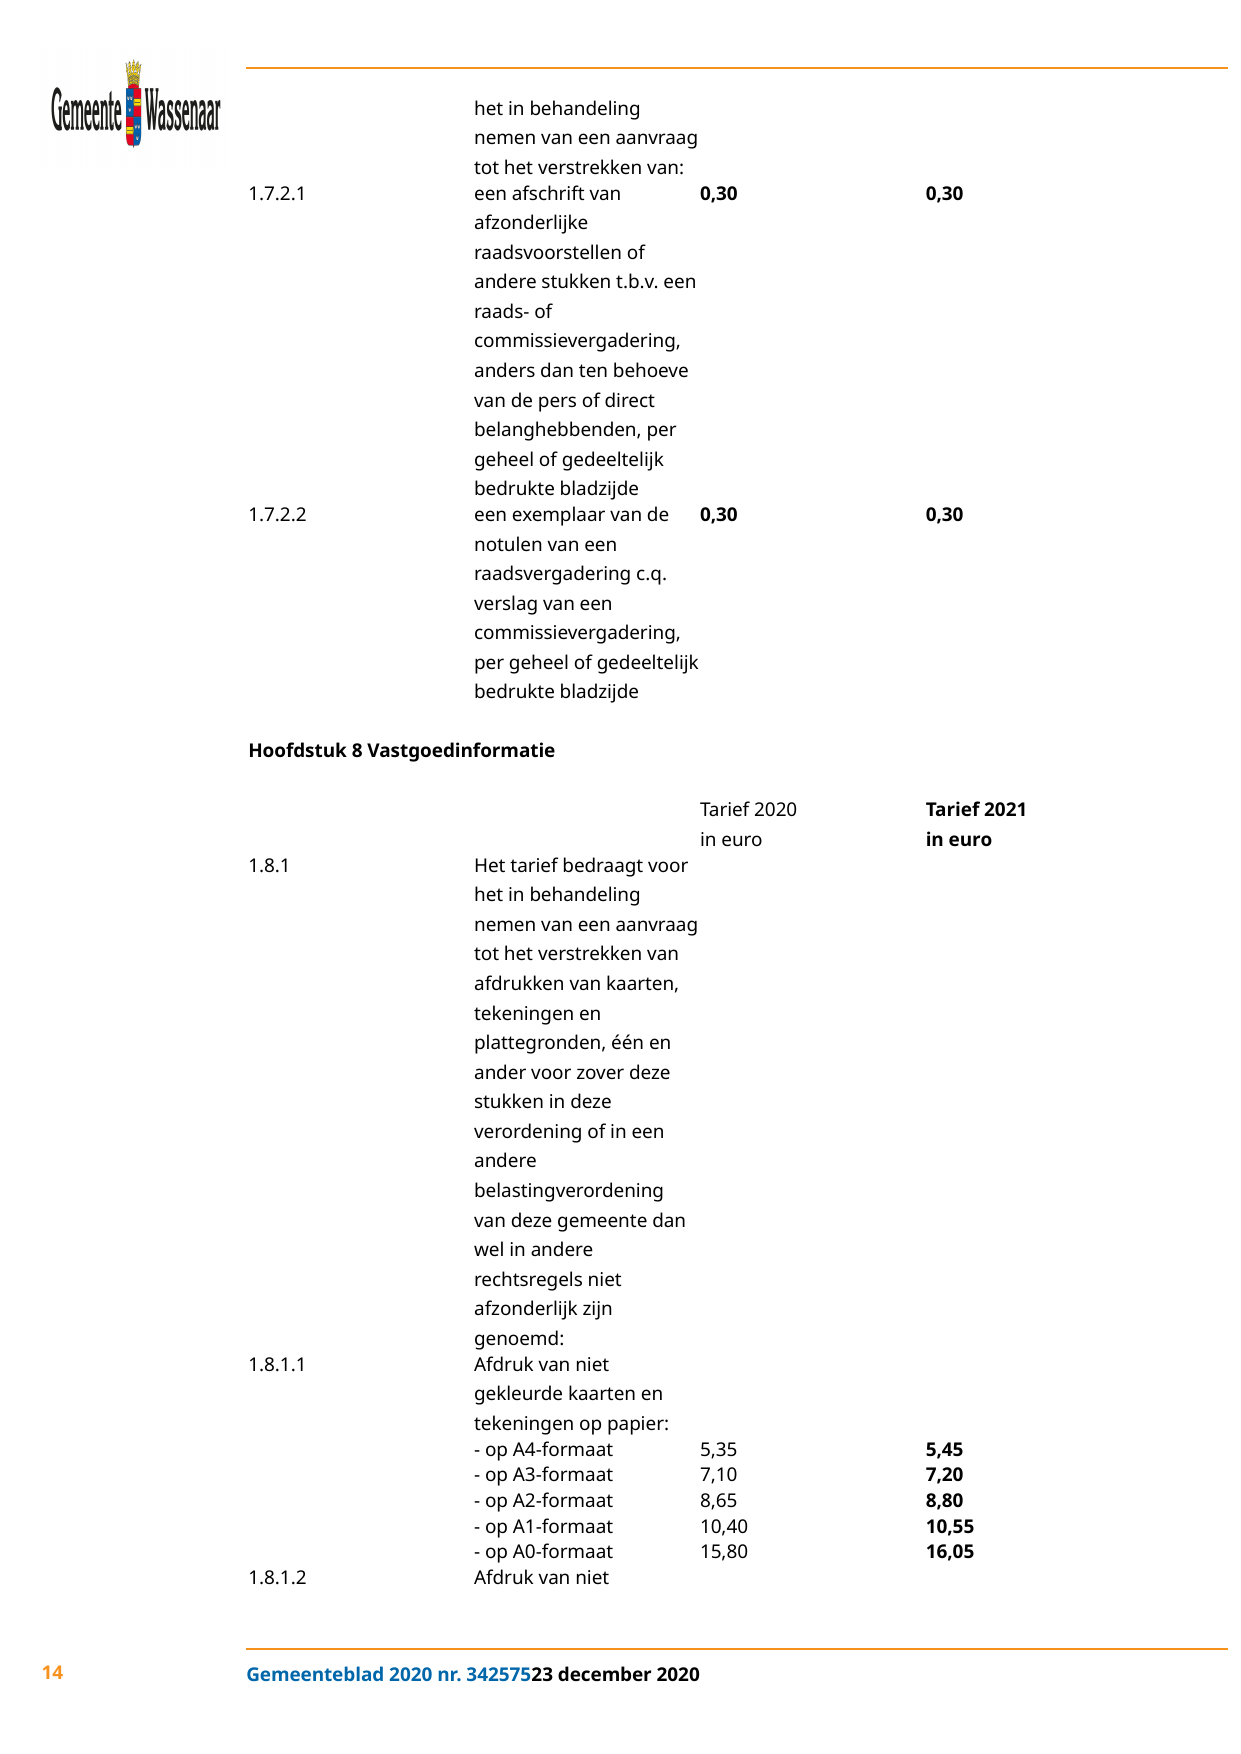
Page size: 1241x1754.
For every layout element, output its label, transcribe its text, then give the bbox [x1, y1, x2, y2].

table_cell het in behandeling nemen van een aanvraag tot het verstrekken van: [474, 95, 700, 180]
table_cell 0,30 [926, 501, 1152, 704]
table_cell - op A0-formaat [474, 1539, 700, 1564]
table_cell [248, 1513, 474, 1539]
table_cell 7,20 [926, 1462, 1152, 1487]
table_cell - op A1-formaat [474, 1513, 700, 1539]
table_cell [700, 1565, 926, 1590]
table_header [248, 797, 474, 852]
table_cell 5,35 [700, 1436, 926, 1462]
table_cell Afdruk van niet [474, 1565, 700, 1590]
table_cell [700, 852, 926, 1351]
table_header Tarief 2020 in euro [700, 797, 926, 852]
table_cell [248, 95, 474, 180]
table_cell [248, 1539, 474, 1564]
table_cell [926, 95, 1152, 180]
table_cell 1.7.2.1 [248, 180, 474, 501]
table_cell [248, 1436, 474, 1462]
table_cell [700, 95, 926, 180]
table_cell [926, 1351, 1152, 1436]
table_cell - op A3-formaat [474, 1462, 700, 1487]
table_cell 8,65 [700, 1487, 926, 1513]
text Hoofdstuk 8 Vastgoedinformatie [248, 737, 1152, 763]
table_header [474, 797, 700, 852]
table_cell [248, 1487, 474, 1513]
table_cell [926, 852, 1152, 1351]
table_cell [926, 1565, 1152, 1590]
table_cell 16,05 [926, 1539, 1152, 1564]
table_header Tarief 2021 in euro [926, 797, 1152, 852]
table_cell 10,40 [700, 1513, 926, 1539]
table_cell 1.8.1.2 [248, 1565, 474, 1590]
table_cell - op A4-formaat [474, 1436, 700, 1462]
table_cell 15,80 [700, 1539, 926, 1564]
table_cell 1.8.1.1 [248, 1351, 474, 1436]
table_cell 0,30 [926, 180, 1152, 501]
picture [41, 47, 231, 172]
table_cell 1.8.1 [248, 852, 474, 1351]
table_cell [248, 1462, 474, 1487]
table_cell een afschrift van afzonderlijke raadsvoorstellen of andere stukken t.b.v. een raads- of commissievergadering, anders dan ten behoeve van de pers of direct belanghebbenden, per geheel of gedeeltelijk bedrukte bladzijde [474, 180, 700, 501]
table_cell 8,80 [926, 1487, 1152, 1513]
table_cell Het tarief bedraagt voor het in behandeling nemen van een aanvraag tot het verstrekken van afdrukken van kaarten, tekeningen en plattegronden, één en ander voor zover deze stukken in deze verordening of in een andere belastingverordening van deze gemeente dan wel in andere rechtsregels niet afzonderlijk zijn genoemd: [474, 852, 700, 1351]
table_cell - op A2-formaat [474, 1487, 700, 1513]
table_cell 1.7.2.2 [248, 501, 474, 704]
table_cell Afdruk van niet gekleurde kaarten en tekeningen op papier: [474, 1351, 700, 1436]
table_cell [700, 1351, 926, 1436]
table_cell 0,30 [700, 501, 926, 704]
table_cell 0,30 [700, 180, 926, 501]
table_cell een exemplaar van de notulen van een raadsvergadering c.q. verslag van een commissievergadering, per geheel of gedeeltelijk bedrukte bladzijde [474, 501, 700, 704]
table_cell 10,55 [926, 1513, 1152, 1539]
table_cell 7,10 [700, 1462, 926, 1487]
table_cell 5,45 [926, 1436, 1152, 1462]
